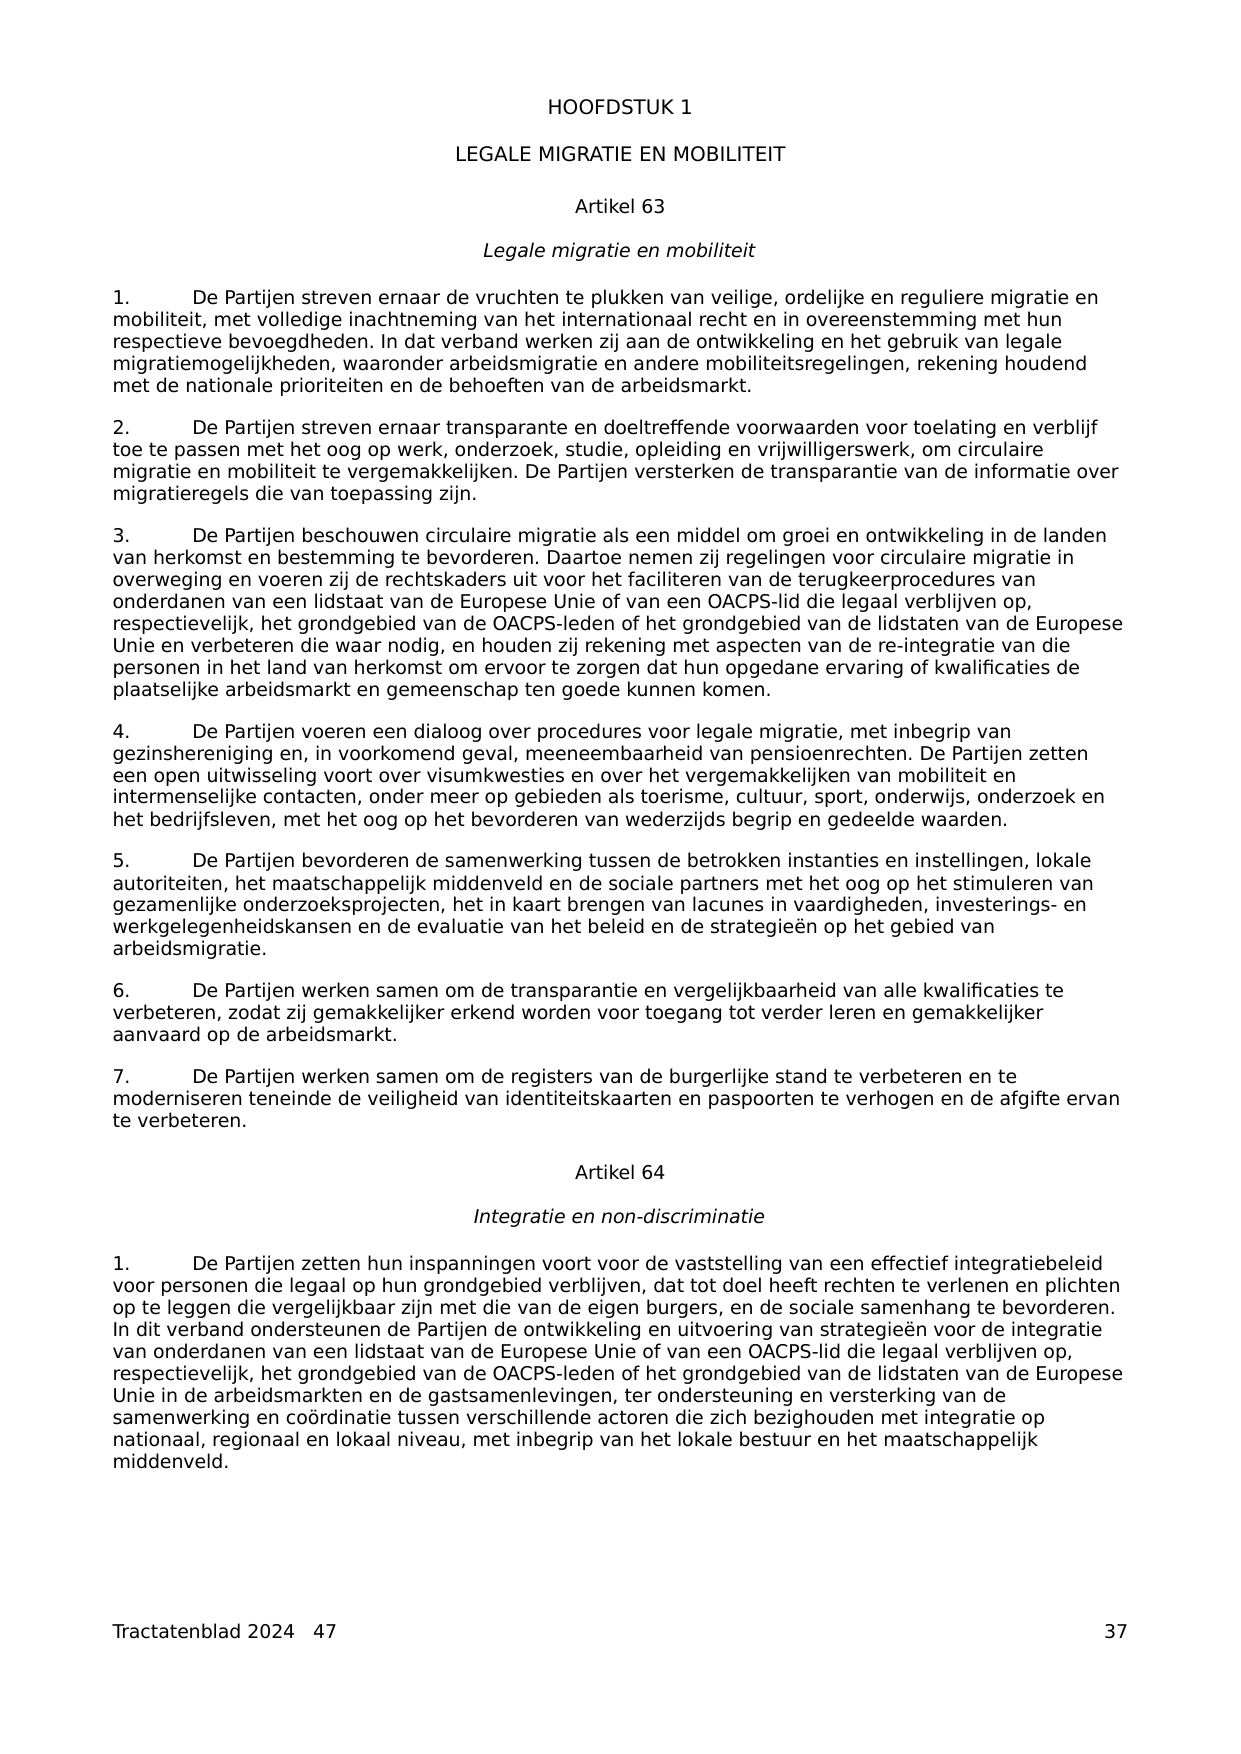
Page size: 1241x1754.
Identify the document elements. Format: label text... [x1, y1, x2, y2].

subtitle Artikel 63 Legale migratie en mobiliteit [112, 196, 1128, 262]
text 1. De Partijen streven ernaar de vruchten te plukken van veilige, ordelijke en reguliere migratie en mobiliteit, met volledige inachtneming van het internationaal recht en in overeenstemming met hun respectieve bevoegdheden. In dat verband werken zij aan de ontwikkeling en het gebruik van legale migratiemogelijkheden, waaronder arbeidsmigratie en andere mobiliteitsregelingen, rekening houdend met de nationale prioriteiten en de behoeften van de arbeidsmarkt. [112, 287, 1128, 397]
subtitle HOOFDSTUK 1 LEGALE MIGRATIE EN MOBILITEIT [112, 96, 1128, 166]
text 2. De Partijen streven ernaar transparante en doeltreffende voorwaarden voor toelating en verblijf toe te passen met het oog op werk, onderzoek, studie, opleiding en vrijwilligerswerk, om circulaire migratie en mobiliteit te vergemakkelijken. De Partijen versterken de transparantie van de informatie over migratieregels die van toepassing zijn. [112, 417, 1128, 505]
text 6. De Partijen werken samen om de transparantie en vergelijkbaarheid van alle kwalificaties te verbeteren, zodat zij gemakkelijker erkend worden voor toegang tot verder leren en gemakkelijker aanvaard op de arbeidsmarkt. [112, 980, 1128, 1046]
text 1. De Partijen zetten hun inspanningen voort voor de vaststelling van een effectief integratiebeleid voor personen die legaal op hun grondgebied verblijven, dat tot doel heeft rechten te verlenen en plichten op te leggen die vergelijkbaar zijn met die van de eigen burgers, en de sociale samenhang te bevorderen. In dit verband ondersteunen de Partijen de ontwikkeling en uitvoering van strategieën voor de integratie van onderdanen van een lidstaat van de Europese Unie of van een OACPS-lid die legaal verblijven op, respectievelijk, het grondgebied van de OACPS-leden of het grondgebied van de lidstaten van de Europese Unie in de arbeidsmarkten en de gastsamenlevingen, ter ondersteuning en versterking van de samenwerking en coördinatie tussen verschillende actoren die zich bezighouden met integratie op nationaal, regionaal en lokaal niveau, met inbegrip van het lokale bestuur en het maatschappelijk middenveld. [112, 1253, 1128, 1473]
text 7. De Partijen werken samen om de registers van de burgerlijke stand te verbeteren en te moderniseren teneinde de veiligheid van identiteitskaarten en paspoorten te verhogen en de afgifte ervan te verbeteren. [112, 1066, 1128, 1132]
text 3. De Partijen beschouwen circulaire migratie als een middel om groei en ontwikkeling in de landen van herkomst en bestemming te bevorderen. Daartoe nemen zij regelingen voor circulaire migratie in overweging en voeren zij de rechtskaders uit voor het faciliteren van de terugkeerprocedures van onderdanen van een lidstaat van de Europese Unie of van een OACPS-lid die legaal verblijven op, respectievelijk, het grondgebied van de OACPS-leden of het grondgebied van de lidstaten van de Europese Unie en verbeteren die waar nodig, en houden zij rekening met aspecten van de re-integratie van die personen in het land van herkomst om ervoor te zorgen dat hun opgedane ervaring of kwalificaties de plaatselijke arbeidsmarkt en gemeenschap ten goede kunnen komen. [112, 525, 1128, 701]
subtitle Artikel 64 Integratie en non-discriminatie [112, 1162, 1128, 1228]
text 4. De Partijen voeren een dialoog over procedures voor legale migratie, met inbegrip van gezinshereniging en, in voorkomend geval, meeneembaarheid van pensioenrechten. De Partijen zetten een open uitwisseling voort over visumkwesties en over het vergemakkelijken van mobiliteit en intermenselijke contacten, onder meer op gebieden als toerisme, cultuur, sport, onderwijs, onderzoek en het bedrijfsleven, met het oog op het bevorderen van wederzijds begrip en gedeelde waarden. [112, 721, 1128, 830]
text 5. De Partijen bevorderen de samenwerking tussen de betrokken instanties en instellingen, lokale autoriteiten, het maatschappelijk middenveld en de sociale partners met het oog op het stimuleren van gezamenlijke onderzoeksprojecten, het in kaart brengen van lacunes in vaardigheden, investerings- en werkgelegenheidskansen en de evaluatie van het beleid en de strategieën op het gebied van arbeidsmigratie. [112, 850, 1128, 960]
